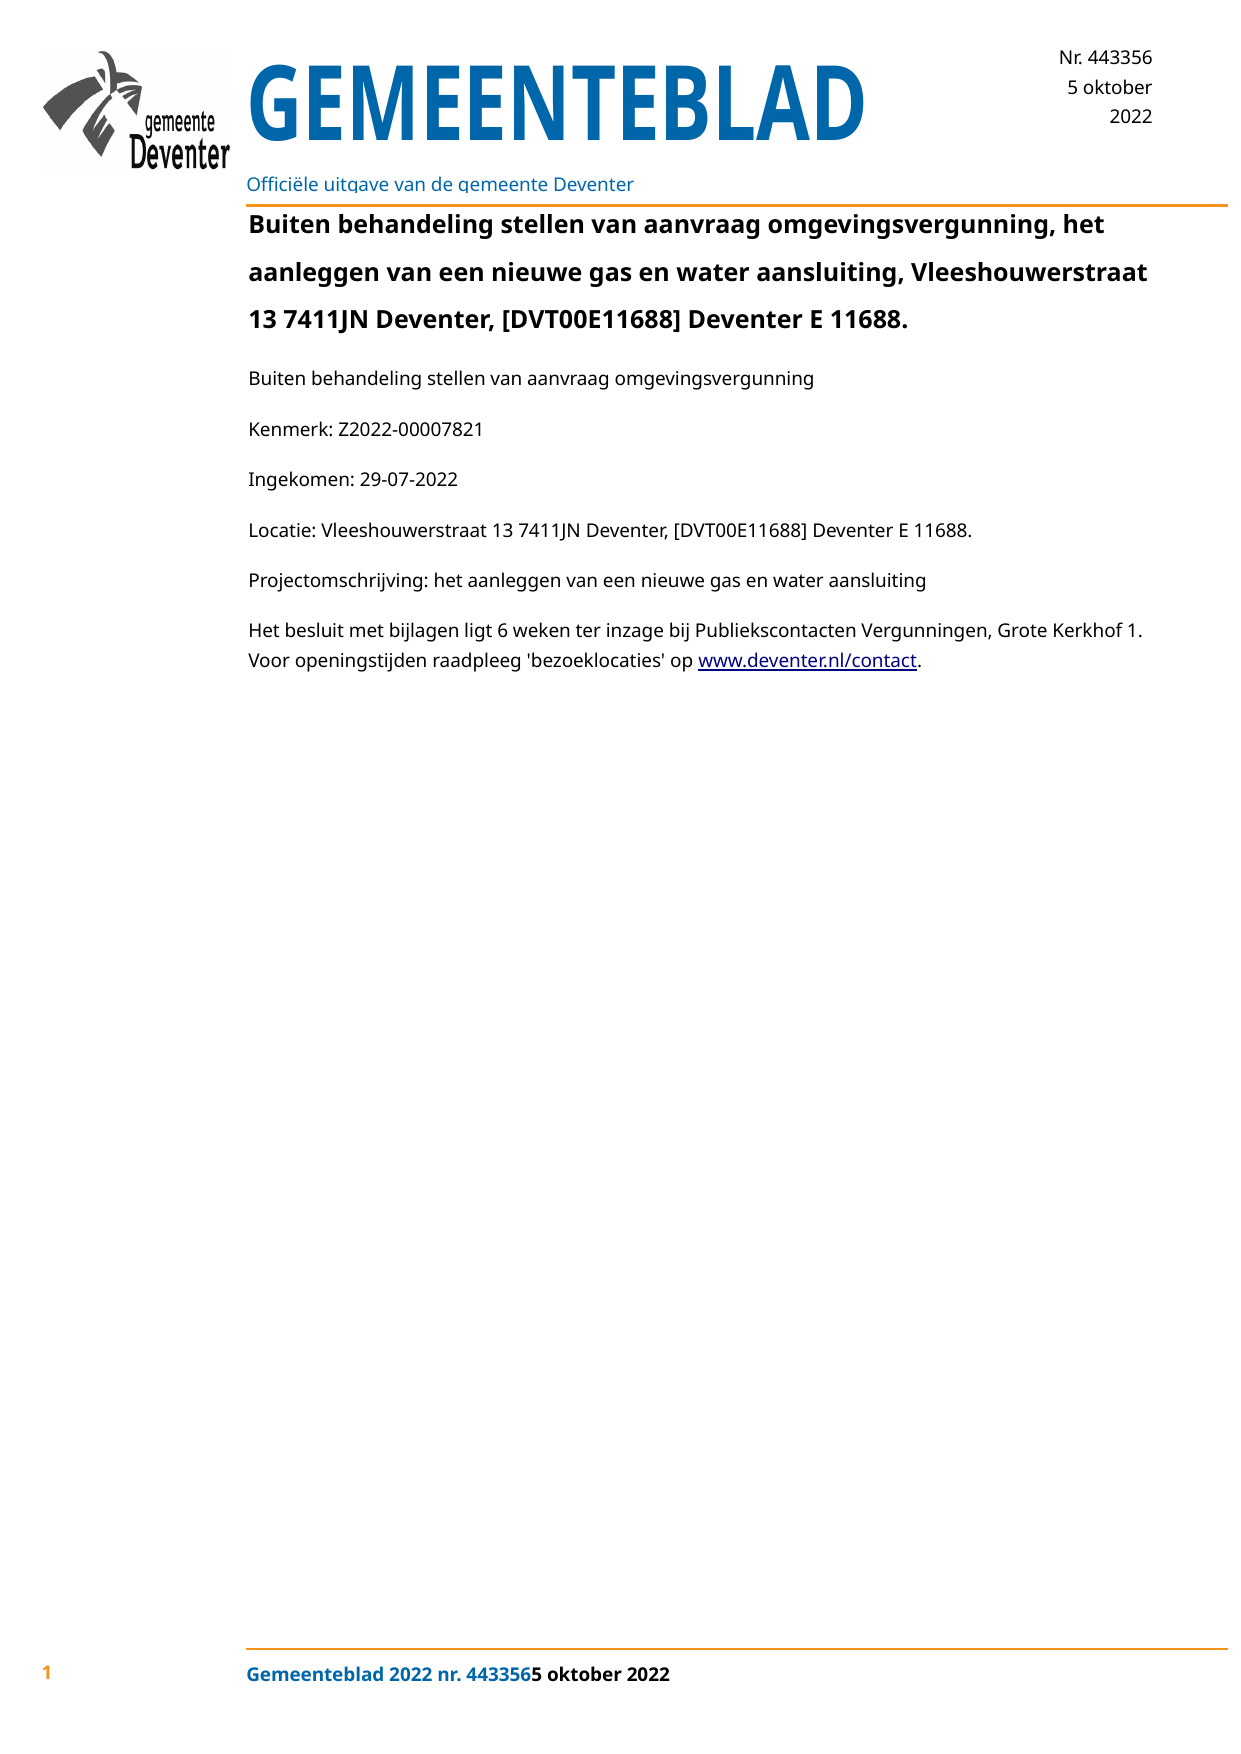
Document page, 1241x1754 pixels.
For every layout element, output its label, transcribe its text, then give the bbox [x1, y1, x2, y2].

text Kenmerk: Z2022-00007821 [248, 416, 1152, 442]
picture [41, 47, 231, 172]
text Ingekomen: 29-07-2022 [248, 466, 1152, 492]
text Buiten behandeling stellen van aanvraag omgevingsvergunning [248, 366, 1152, 391]
text Locatie: Vleeshouwerstraat 13 7411JN Deventer, [DVT00E11688] Deventer E 11688. [248, 517, 1152, 542]
text Projectomschrijving: het aanleggen van een nieuwe gas en water aansluiting [248, 567, 1152, 593]
text Het besluit met bijlagen ligt 6 weken ter inzage bij Publiekscontacten Vergunningen, Grote Kerkhof 1. Voor openingstijden raadpleeg 'bezoeklocaties' op www.deventer.nl/contact. [248, 618, 1152, 673]
text Buiten behandeling stellen van aanvraag omgevingsvergunning, het aanleggen van een nieuwe gas en water aansluiting, Vleeshouwerstraat 13 7411JN Deventer, [DVT00E11688] Deventer E 11688. [248, 207, 1152, 336]
